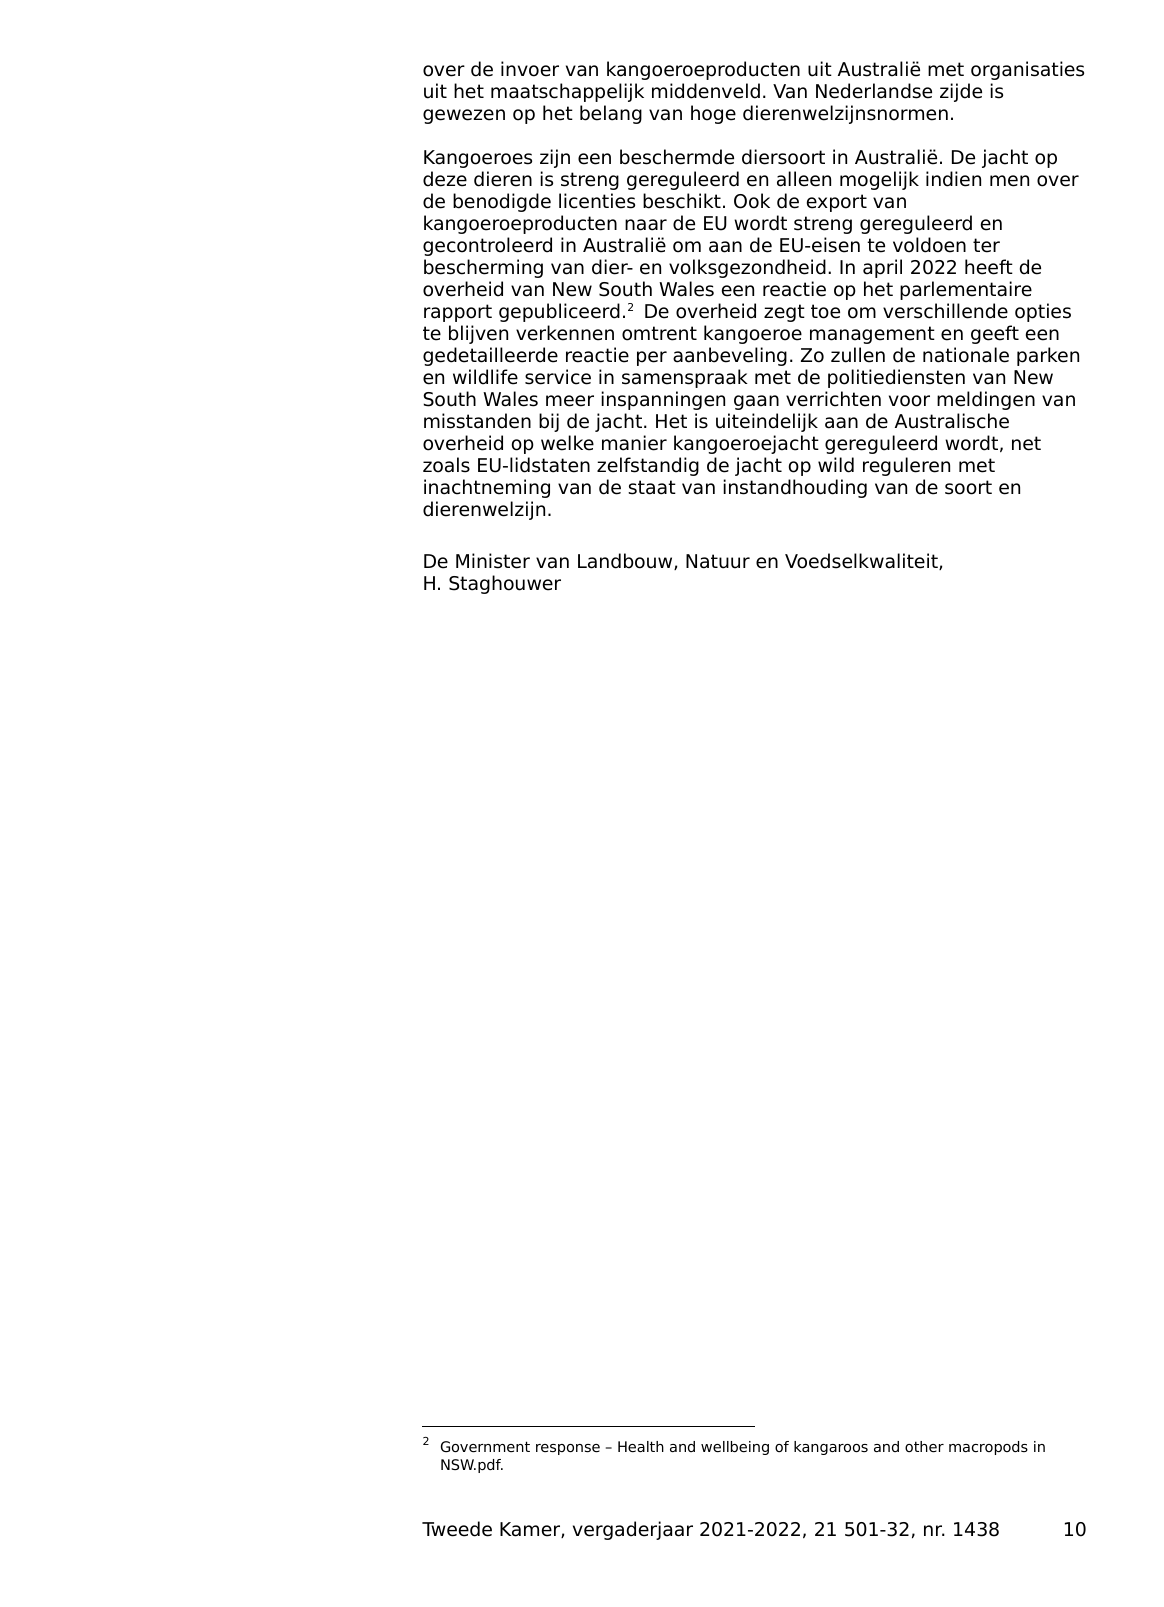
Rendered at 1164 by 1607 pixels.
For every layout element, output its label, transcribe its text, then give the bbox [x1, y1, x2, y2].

text Kangoeroes zijn een beschermde diersoort in Australië. De jacht op deze dieren is streng gereguleerd en alleen mogelijk indien men over de benodigde licenties beschikt. Ook de export van kangoeroeproducten naar de EU wordt streng gereguleerd en gecontroleerd in Australië om aan de EU-eisen te voldoen ter bescherming van dier- en volksgezondheid. In april 2022 heeft de overheid van New South Wales een reactie op het parlementaire rapport gepubliceerd. De overheid zegt toe om verschillende opties te blijven verkennen omtrent kangoeroe management en geeft een gedetailleerde reactie per aanbeveling. Zo zullen de nationale parken en wildlife service in samenspraak met de politiediensten van New South Wales meer inspanningen gaan verrichten voor meldingen van misstanden bij de jacht. Het is uiteindelijk aan de Australische overheid op welke manier kangoeroejacht gereguleerd wordt, net zoals EU-lidstaten zelfstandig de jacht op wild reguleren met inachtneming van de staat van instandhouding van de soort en dierenwelzijn. [422, 147, 1087, 521]
text Government response – Health and wellbeing of kangaroos and other macropods in NSW.pdf. [422, 1435, 1087, 1474]
text over de invoer van kangoeroeproducten uit Australië met organisaties uit het maatschappelijk middenveld. Van Nederlandse zijde is gewezen op het belang van hoge dierenwelzijnsnormen. [422, 59, 1087, 125]
text De Minister van Landbouw, Natuur en Voedselkwaliteit, H. Staghouwer [422, 551, 1087, 595]
